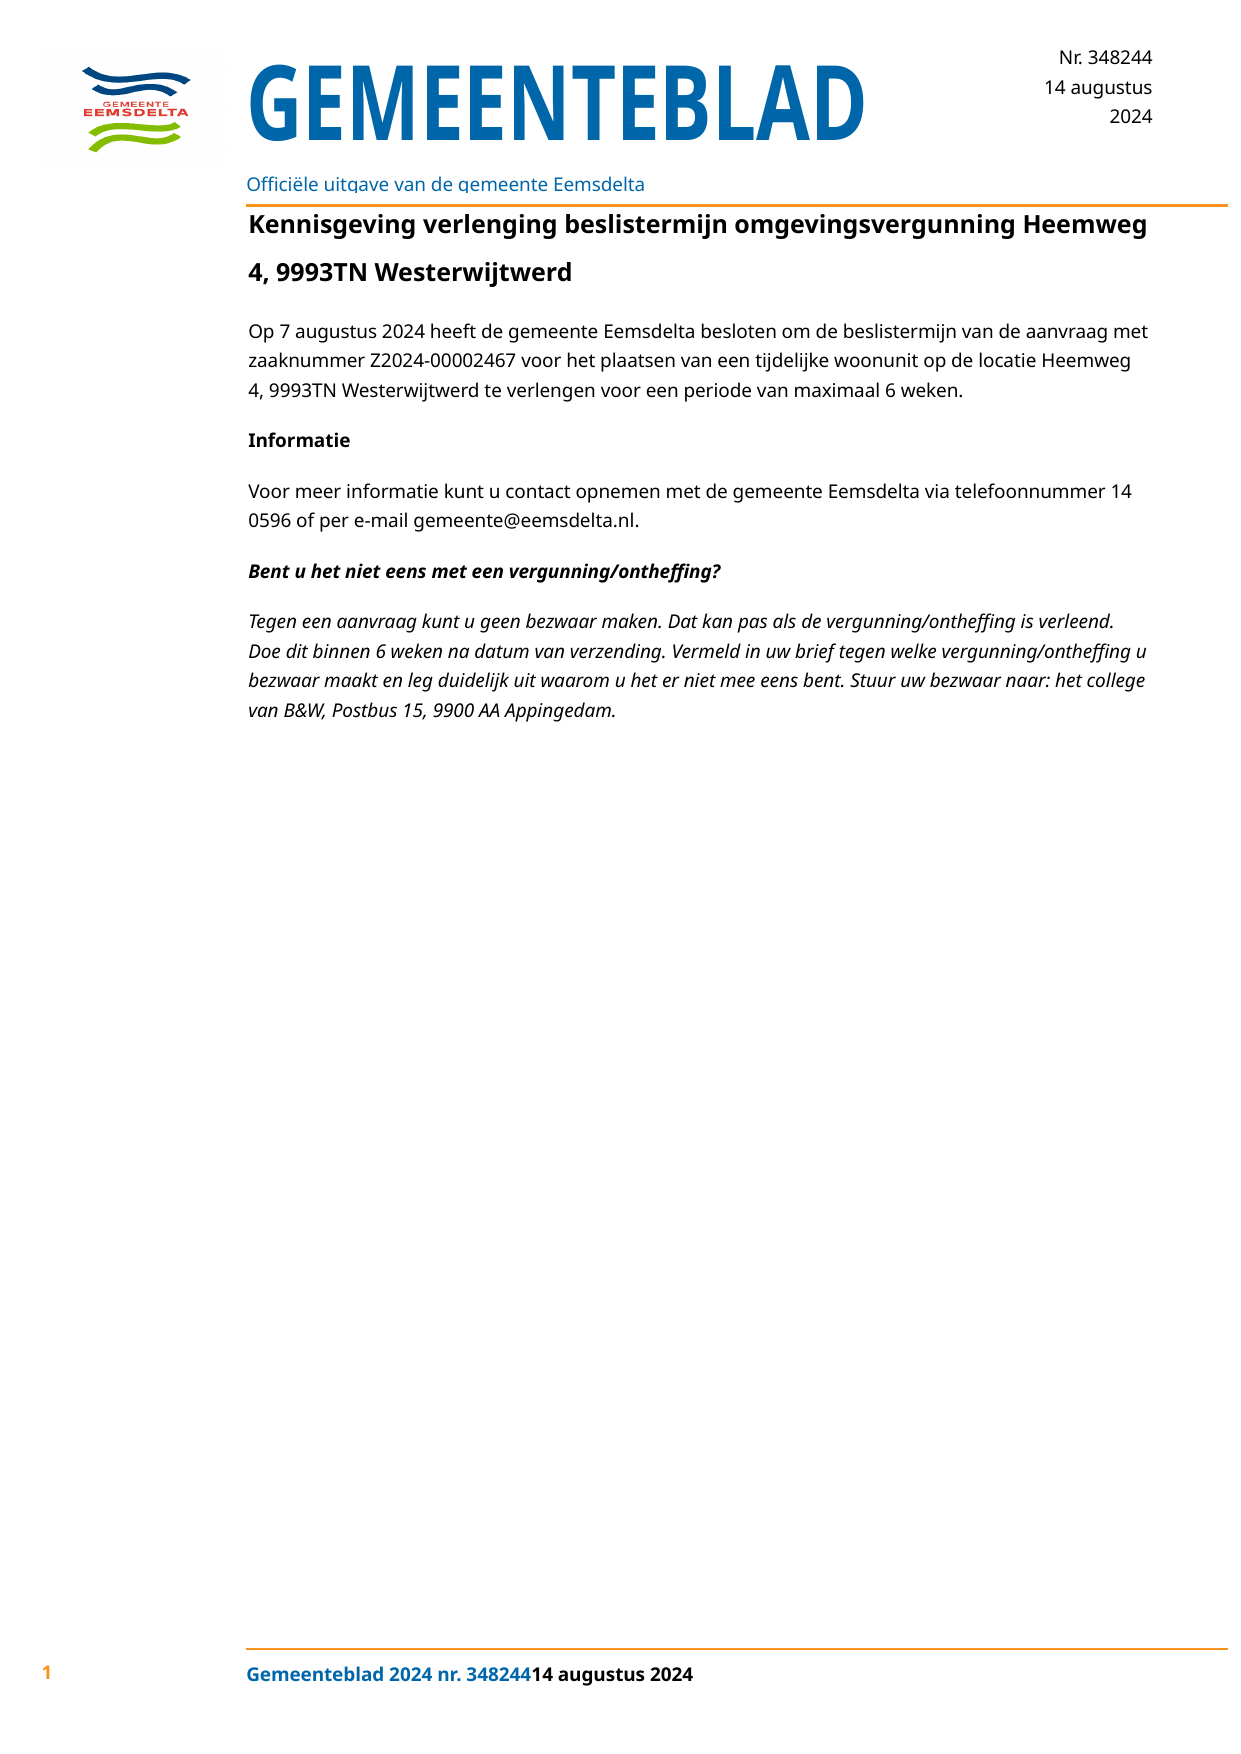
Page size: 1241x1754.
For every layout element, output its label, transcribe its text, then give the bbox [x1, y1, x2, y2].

text Informatie [248, 427, 1152, 453]
text Op 7 augustus 2024 heeft de gemeente Eemsdelta besloten om de beslistermijn van de aanvraag met zaaknummer Z2024-00002467 voor het plaatsen van een tijdelijke woonunit op de locatie Heemweg 4, 9993TN Westerwijtwerd te verlengen voor een periode van maximaal 6 weken. [248, 318, 1152, 403]
text Kennisgeving verlenging beslistermijn omgevingsvergunning Heemweg 4, 9993TN Westerwijtwerd [248, 207, 1152, 288]
text Tegen een aanvraag kunt u geen bezwaar maken. Dat kan pas als de vergunning/ontheffing is verleend. Doe dit binnen 6 weken na datum van verzending. Vermeld in uw brief tegen welke vergunning/ontheffing u bezwaar maakt en leg duidelijk uit waarom u het er niet mee eens bent. Stuur uw bezwaar naar: het college van B&W, Postbus 15, 9900 AA Appingedam. [248, 608, 1152, 723]
picture [41, 47, 231, 172]
text Bent u het niet eens met een vergunning/ontheffing? [248, 558, 1152, 584]
text Voor meer informatie kunt u contact opnemen met de gemeente Eemsdelta via telefoonnummer 14 0596 of per e-mail gemeente@eemsdelta.nl. [248, 478, 1152, 533]
